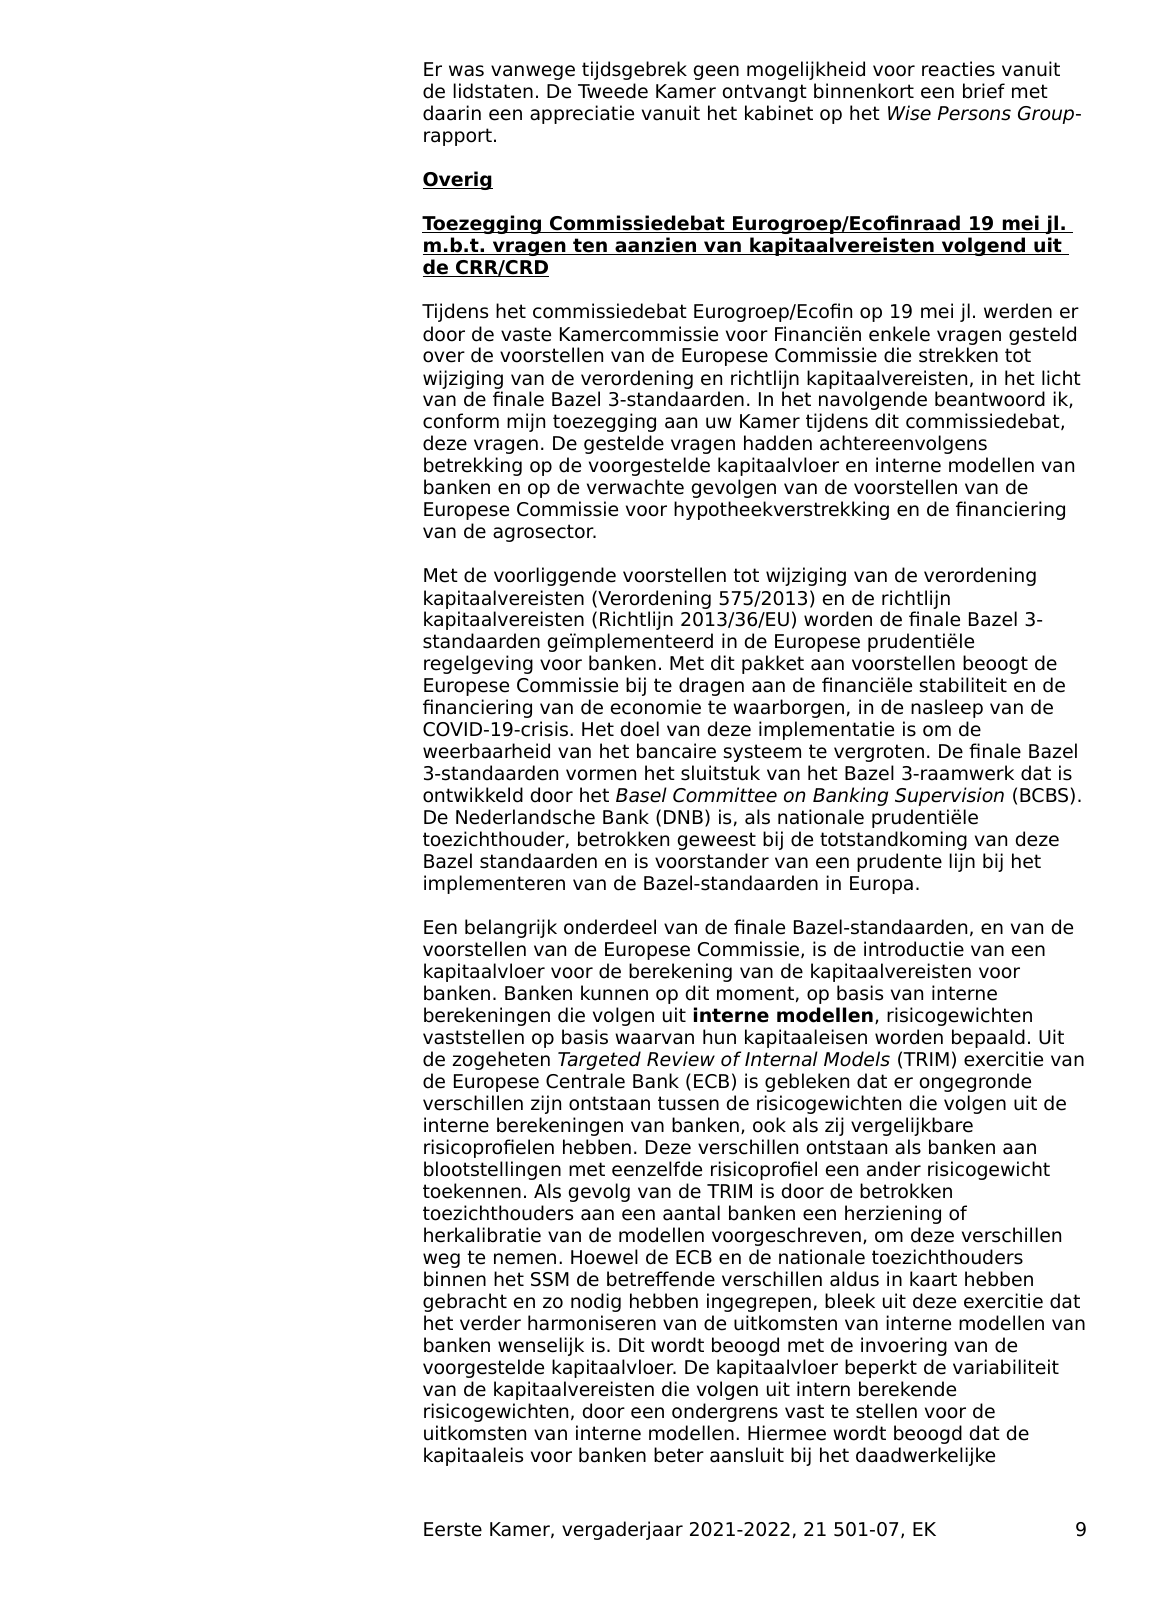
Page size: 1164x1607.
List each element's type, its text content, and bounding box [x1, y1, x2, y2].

subtitle Overig [422, 169, 1087, 191]
text Tijdens het commissiedebat Eurogroep/Ecofin op 19 mei jl. werden er door de vaste Kamercommissie voor Financiën enkele vragen gesteld over de voorstellen van de Europese Commissie die strekken tot wijziging van de verordening en richtlijn kapitaalvereisten, in het licht van de finale Bazel 3-standaarden. In het navolgende beantwoord ik, conform mijn toezegging aan uw Kamer tijdens dit commissiedebat, deze vragen. De gestelde vragen hadden achtereenvolgens betrekking op de voorgestelde kapitaalvloer en interne modellen van banken en op de verwachte gevolgen van de voorstellen van de Europese Commissie voor hypotheekverstrekking en de financiering van de agrosector. [422, 301, 1087, 543]
text Met de voorliggende voorstellen tot wijziging van de verordening kapitaalvereisten (Verordening 575/2013) en de richtlijn kapitaalvereisten (Richtlijn 2013/36/EU) worden de finale Bazel 3-standaarden geïmplementeerd in de Europese prudentiële regelgeving voor banken. Met dit pakket aan voorstellen beoogt de Europese Commissie bij te dragen aan de financiële stabiliteit en de financiering van de economie te waarborgen, in de nasleep van de COVID-19-crisis. Het doel van deze implementatie is om de weerbaarheid van het bancaire systeem te vergroten. De finale Bazel 3-standaarden vormen het sluitstuk van het Bazel 3-raamwerk dat is ontwikkeld door het Basel Committee on Banking Supervision (BCBS). De Nederlandsche Bank (DNB) is, als nationale prudentiële toezichthouder, betrokken geweest bij de totstandkoming van deze Bazel standaarden en is voorstander van een prudente lijn bij het implementeren van de Bazel-standaarden in Europa. [422, 565, 1087, 895]
text Er was vanwege tijdsgebrek geen mogelijkheid voor reacties vanuit de lidstaten. De Tweede Kamer ontvangt binnenkort een brief met daarin een appreciatie vanuit het kabinet op het Wise Persons Group-rapport. [422, 59, 1087, 147]
text Een belangrijk onderdeel van de finale Bazel-standaarden, en van de voorstellen van de Europese Commissie, is de introductie van een kapitaalvloer voor de berekening van de kapitaalvereisten voor banken. Banken kunnen op dit moment, op basis van interne berekeningen die volgen uit interne modellen, risicogewichten vaststellen op basis waarvan hun kapitaaleisen worden bepaald. Uit de zogeheten Targeted Review of Internal Models (TRIM) exercitie van de Europese Centrale Bank (ECB) is gebleken dat er ongegronde verschillen zijn ontstaan tussen de risicogewichten die volgen uit de interne berekeningen van banken, ook als zij vergelijkbare risicoprofielen hebben. Deze verschillen ontstaan als banken aan blootstellingen met eenzelfde risicoprofiel een ander risicogewicht toekennen. Als gevolg van de TRIM is door de betrokken toezichthouders aan een aantal banken een herziening of herkalibratie van de modellen voorgeschreven, om deze verschillen weg te nemen. Hoewel de ECB en de nationale toezichthouders binnen het SSM de betreffende verschillen aldus in kaart hebben gebracht en zo nodig hebben ingegrepen, bleek uit deze exercitie dat het verder harmoniseren van de uitkomsten van interne modellen van banken wenselijk is. Dit wordt beoogd met de invoering van de voorgestelde kapitaalvloer. De kapitaalvloer beperkt de variabiliteit van de kapitaalvereisten die volgen uit intern berekende risicogewichten, door een ondergrens vast te stellen voor de uitkomsten van interne modellen. Hiermee wordt beoogd dat de kapitaaleis voor banken beter aansluit bij het daadwerkelijke [422, 917, 1087, 1467]
subtitle Toezegging Commissiedebat Eurogroep/Ecofinraad 19 mei jl. m.b.t. vragen ten aanzien van kapitaalvereisten volgend uit de CRR/CRD [422, 213, 1087, 279]
